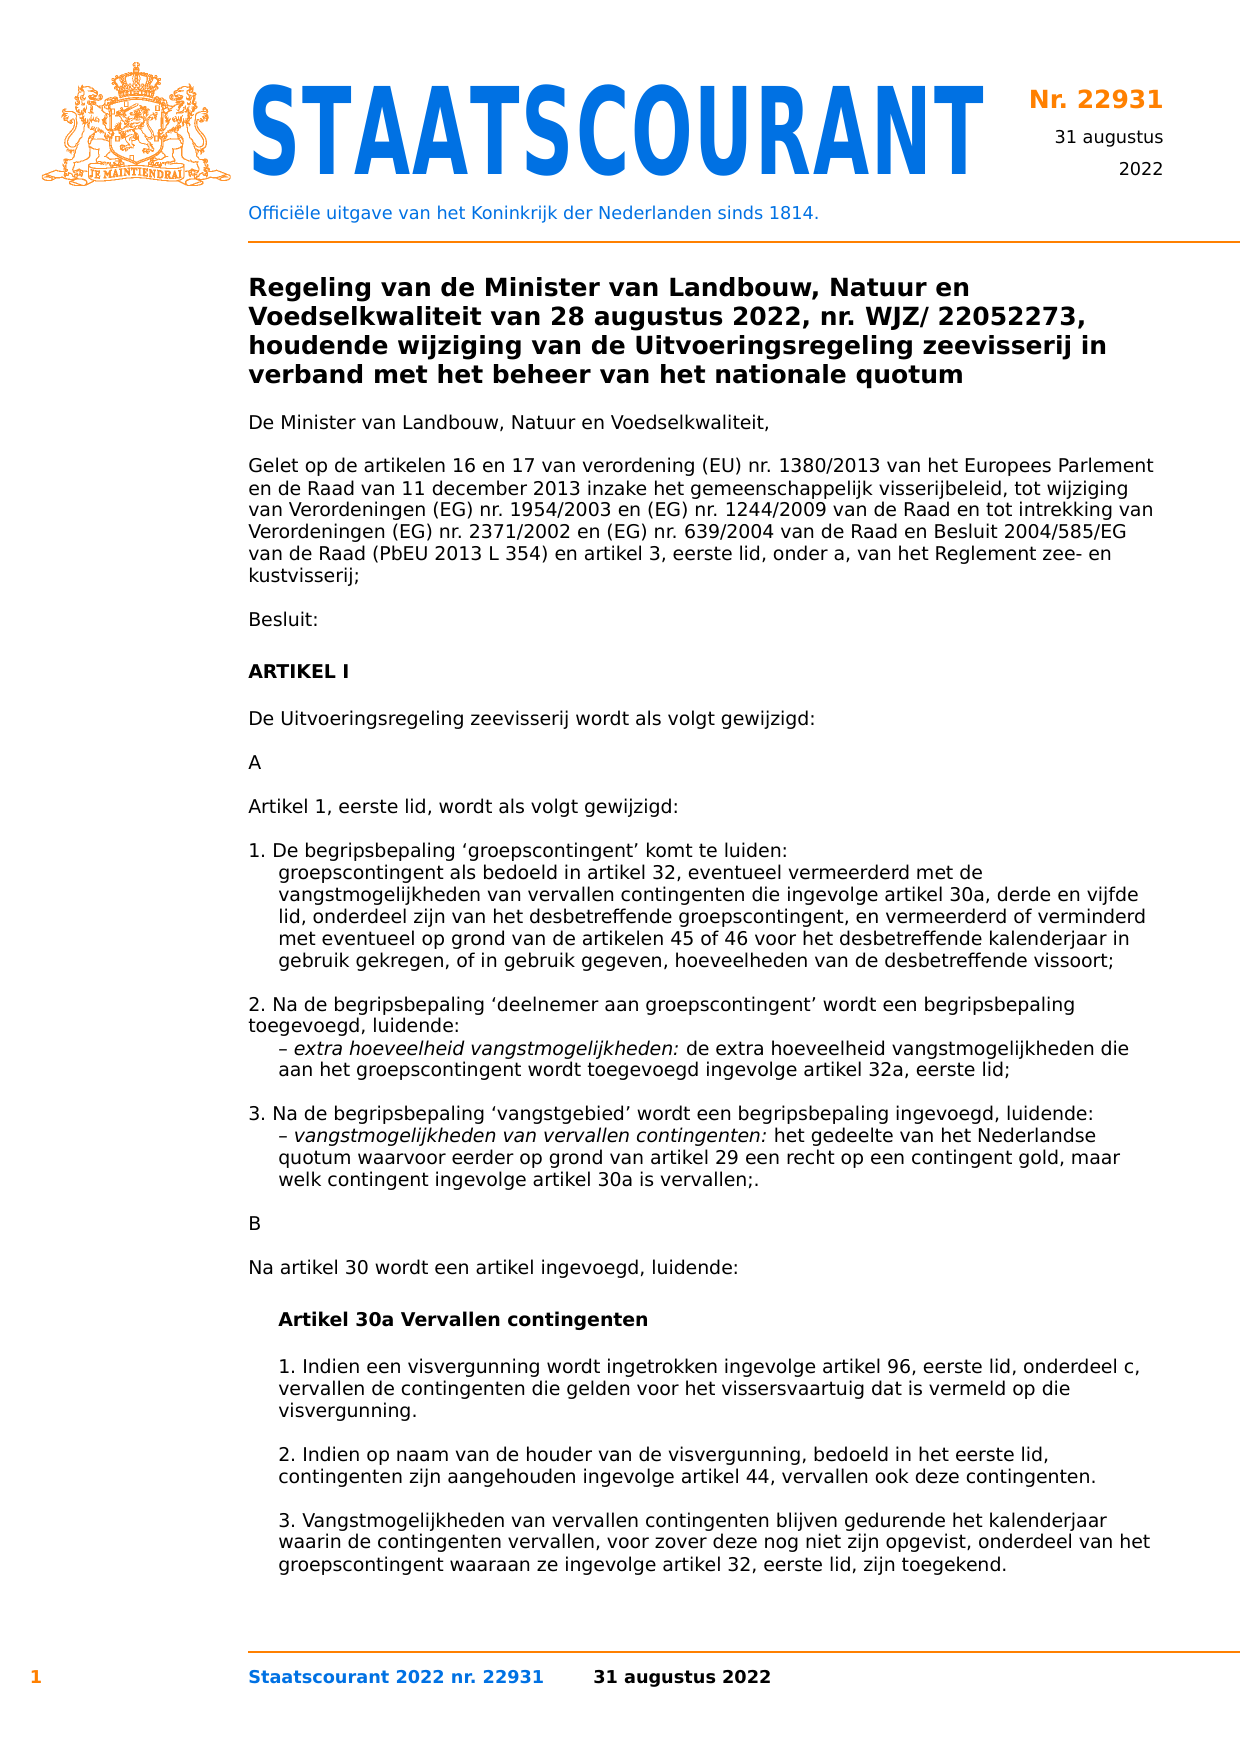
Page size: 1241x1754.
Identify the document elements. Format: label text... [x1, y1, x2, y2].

text Besluit: [248, 609, 1163, 631]
text 1. De begripsbepaling ‘groepscontingent’ komt te luiden: [248, 840, 1163, 862]
picture [41, 62, 231, 186]
text A [248, 752, 1163, 774]
subtitle Regeling van de Minister van Landbouw, Natuur en Voedselkwaliteit van 28 augustus 2022, nr. WJZ/ 22052273, houdende wijziging van de Uitvoeringsregeling zeevisserij in verband met het beheer van het nationale quotum [248, 273, 1163, 390]
text 3. Na de begripsbepaling ‘vangstgebied’ wordt een begripsbepaling ingevoegd, luidende: [248, 1103, 1163, 1125]
text – vangstmogelijkheden van vervallen contingenten: het gedeelte van het Nederlandse quotum waarvoor eerder op grond van artikel 29 een recht op een contingent gold, maar welk contingent ingevolge artikel 30a is vervallen;. [278, 1125, 1163, 1191]
table_header [25, 62, 248, 241]
text B [248, 1213, 1163, 1235]
text De Minister van Landbouw, Natuur en Voedselkwaliteit, [248, 412, 1163, 433]
text Na artikel 30 wordt een artikel ingevoegd, luidende: [248, 1257, 1163, 1279]
text 3. Vangstmogelijkheden van vervallen contingenten blijven gedurende het kalenderjaar waarin de contingenten vervallen, voor zover deze nog niet zijn opgevist, onderdeel van het groepscontingent waaraan ze ingevolge artikel 32, eerste lid, zijn toegekend. [278, 1509, 1163, 1575]
table_cell 31 augustus [998, 121, 1240, 153]
text 2. Indien op naam van de houder van de visvergunning, bedoeld in het eerste lid, contingenten zijn aangehouden ingevolge artikel 44, vervallen ook deze contingenten. [278, 1444, 1163, 1488]
text Gelet op de artikelen 16 en 17 van verordening (EU) nr. 1380/2013 van het Europees Parlement en de Raad van 11 december 2013 inzake het gemeenschappelijk visserijbeleid, tot wijziging van Verordeningen (EG) nr. 1954/2003 en (EG) nr. 1244/2009 van de Raad en tot intrekking van Verordeningen (EG) nr. 2371/2002 en (EG) nr. 639/2004 van de Raad en Besluit 2004/585/EG van de Raad (PbEU 2013 L 354) en artikel 3, eerste lid, onder a, van het Reglement zee- en kustvisserij; [248, 455, 1163, 587]
text De Uitvoeringsregeling zeevisserij wordt als volgt gewijzigd: [248, 708, 1163, 730]
text 2. Na de begripsbepaling ‘deelnemer aan groepscontingent’ wordt een begripsbepaling toegevoegd, luidende: [248, 993, 1163, 1037]
text Artikel 1, eerste lid, wordt als volgt gewijzigd: [248, 796, 1163, 818]
table_header STAATSCOURANT [248, 62, 998, 203]
table_cell Officiële uitgave van het Koninkrijk der Nederlanden sinds 1814. [248, 203, 1240, 241]
table_cell 2022 [998, 153, 1240, 203]
table_header Nr. 22931 [998, 62, 1240, 121]
text 1. Indien een visvergunning wordt ingetrokken ingevolge artikel 96, eerste lid, onderdeel c, vervallen de contingenten die gelden voor het vissersvaartuig dat is vermeld op die visvergunning. [278, 1356, 1163, 1422]
text – extra hoeveelheid vangstmogelijkheden: de extra hoeveelheid vangstmogelijkheden die aan het groepscontingent wordt toegevoegd ingevolge artikel 32a, eerste lid; [278, 1037, 1163, 1081]
subtitle Artikel 30a Vervallen contingenten [278, 1309, 1163, 1331]
subtitle ARTIKEL I [248, 661, 1163, 683]
text groepscontingent als bedoeld in artikel 32, eventueel vermeerderd met de vangstmogelijkheden van vervallen contingenten die ingevolge artikel 30a, derde en vijfde lid, onderdeel zijn van het desbetreffende groepscontingent, en vermeerderd of verminderd met eventueel op grond van de artikelen 45 of 46 voor het desbetreffende kalenderjaar in gebruik gekregen, of in gebruik gegeven, hoeveelheden van de desbetreffende vissoort; [278, 862, 1163, 972]
